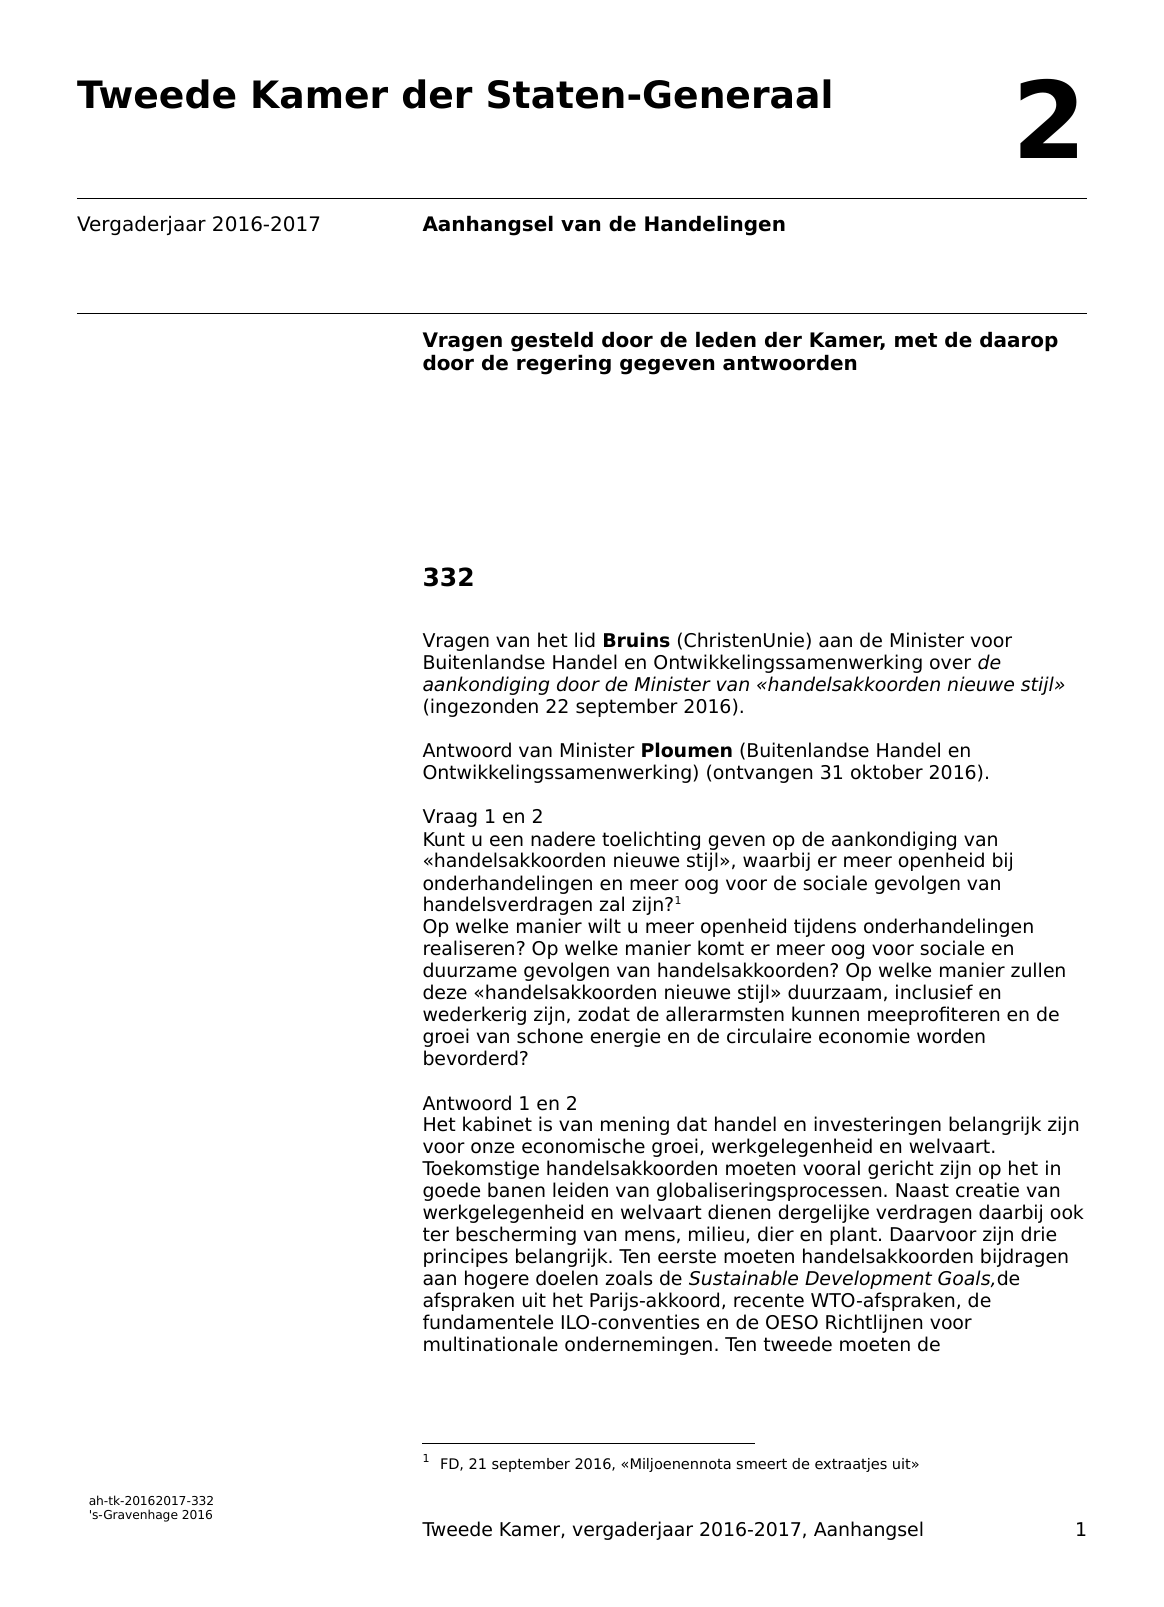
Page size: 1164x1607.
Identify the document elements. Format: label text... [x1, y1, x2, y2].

text Antwoord van Minister Ploumen (Buitenlandse Handel en Ontwikkelingssamenwerking) (ontvangen 31 oktober 2016). [422, 740, 1087, 784]
table_cell Aanhangsel van de Handelingen [422, 199, 1087, 313]
text Kunt u een nadere toelichting geven op de aankondiging van «handelsakkoorden nieuwe stijl», waarbij er meer openheid bij onderhandelingen en meer oog voor de sociale gevolgen van handelsverdragen zal zijn? [422, 828, 1087, 916]
text Antwoord 1 en 2 [422, 1092, 1087, 1114]
table_header Tweede Kamer der Staten-Generaal [77, 59, 886, 198]
text Vragen van het lid Bruins (ChristenUnie) aan de Minister voor Buitenlandse Handel en Ontwikkelingssamenwerking over de aankondiging door de Minister van «handelsakkoorden nieuwe stijl» (ingezonden 22 september 2016). [422, 630, 1087, 718]
text Het kabinet is van mening dat handel en investeringen belangrijk zijn voor onze economische groei, werkgelegenheid en welvaart. Toekomstige handelsakkoorden moeten vooral gericht zijn op het in goede banen leiden van globaliseringsprocessen. Naast creatie van werkgelegenheid en welvaart dienen dergelijke verdragen daarbij ook ter bescherming van mens, milieu, dier en plant. Daarvoor zijn drie principes belangrijk. Ten eerste moeten handelsakkoorden bijdragen aan hogere doelen zoals de Sustainable Development Goals,de afspraken uit het Parijs-akkoord, recente WTO-afspraken, de fundamentele ILO-conventies en de OESO Richtlijnen voor multinationale ondernemingen. Ten tweede moeten de [422, 1114, 1087, 1356]
text 332 [422, 563, 1087, 592]
text FD, 21 september 2016, «Miljoenennota smeert de extraatjes uit» [422, 1452, 1087, 1474]
table_cell [77, 314, 422, 375]
table_cell Vergaderjaar 2016-2017 [77, 199, 422, 313]
table_header 2 [886, 59, 1087, 198]
text 's-Gravenhage 2016 [88, 1508, 323, 1522]
text Op welke manier wilt u meer openheid tijdens onderhandelingen realiseren? Op welke manier komt er meer oog voor sociale en duurzame gevolgen van handelsakkoorden? Op welke manier zullen deze «handelsakkoorden nieuwe stijl» duurzaam, inclusief en wederkerig zijn, zodat de allerarmsten kunnen meeprofiteren en de groei van schone energie en de circulaire economie worden bevorderd? [422, 916, 1087, 1070]
text Vraag 1 en 2 [422, 806, 1087, 828]
text ah-tk-20162017-332 [88, 1494, 323, 1508]
table_cell Vragen gesteld door de leden der Kamer, met de daarop door de regering gegeven antwoorden [422, 314, 1087, 375]
